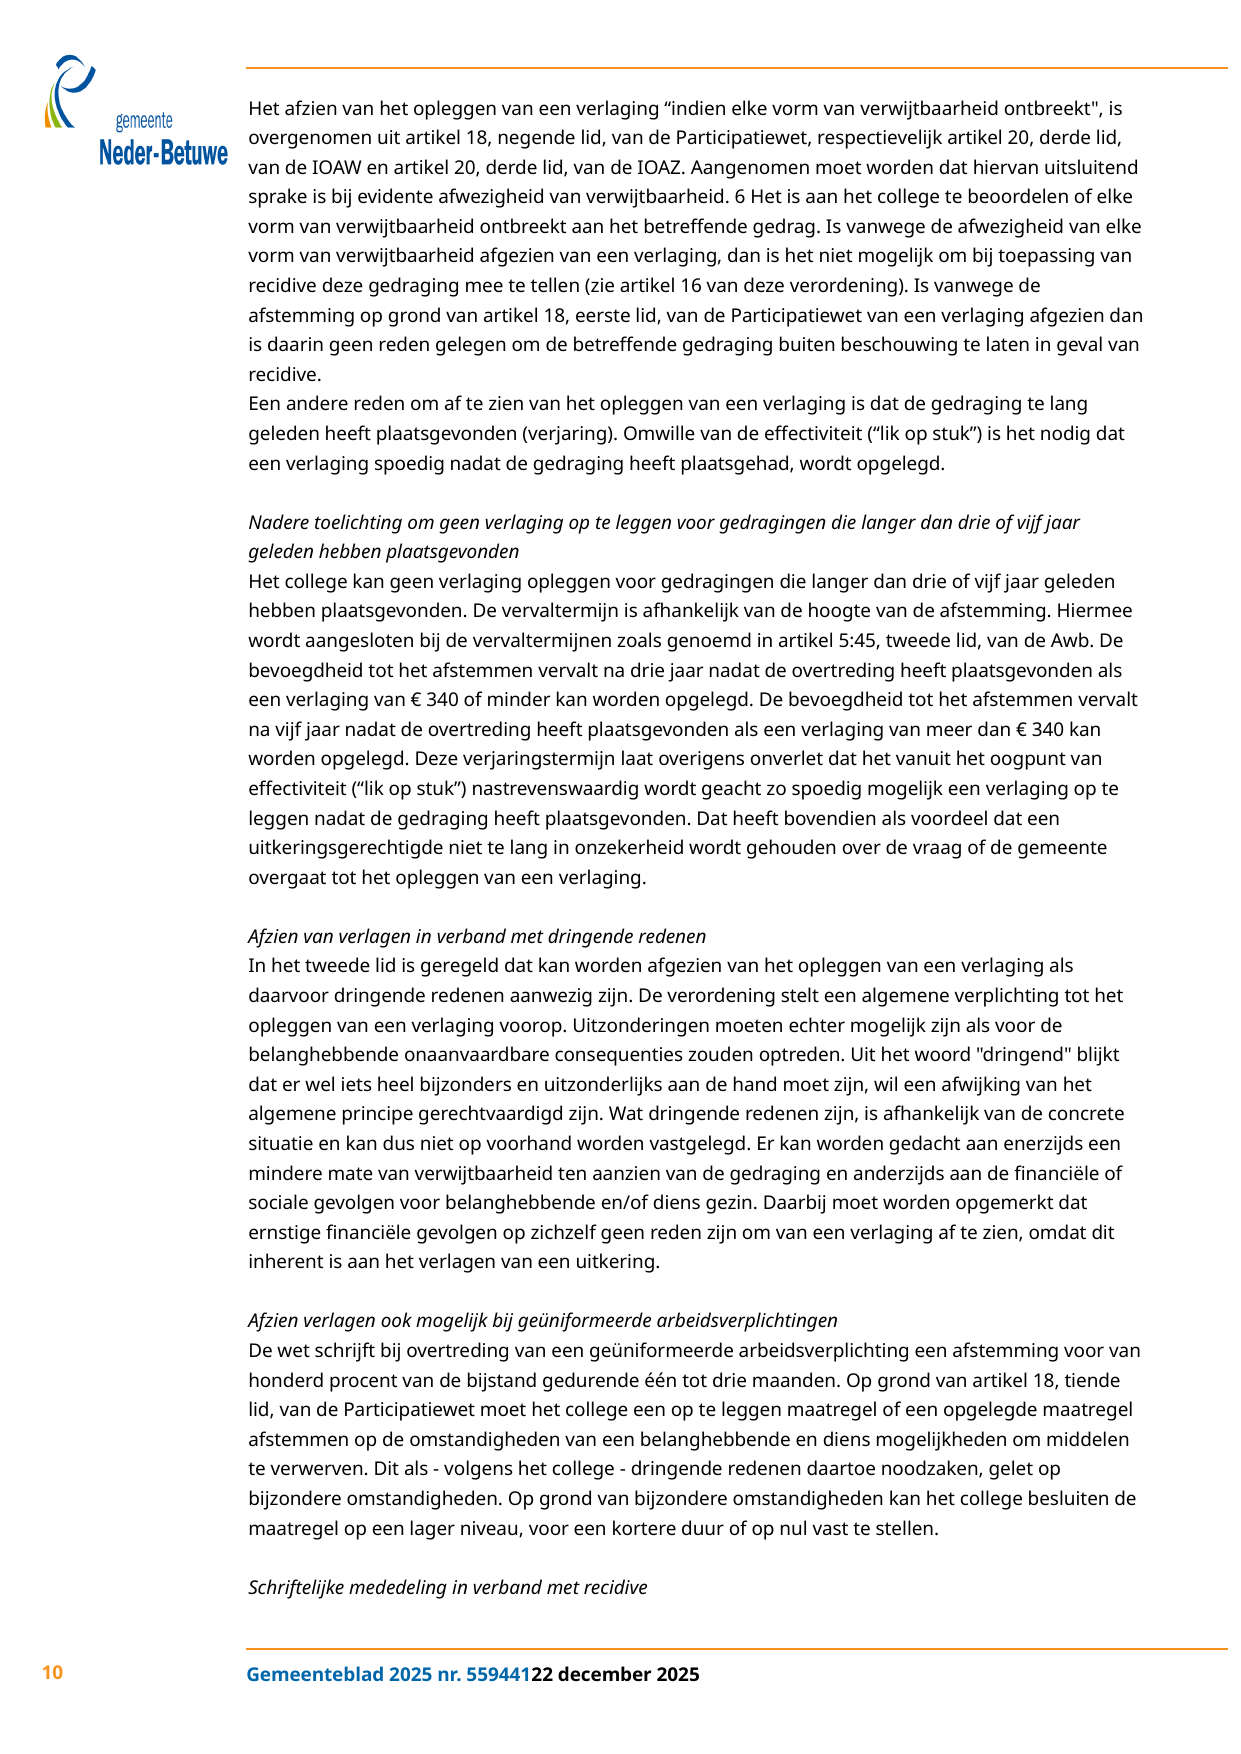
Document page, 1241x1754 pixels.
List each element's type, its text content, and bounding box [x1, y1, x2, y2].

text De wet schrijft bij overtreding van een geüniformeerde arbeidsverplichting een afstemming voor van honderd procent van de bijstand gedurende één tot drie maanden. Op grond van artikel 18, tiende lid, van de Participatiewet moet het college een op te leggen maatregel of een opgelegde maatregel afstemmen op de omstandigheden van een belanghebbende en diens mogelijkheden om middelen te verwerven. Dit als - volgens het college - dringende redenen daartoe noodzaken, gelet op bijzondere omstandigheden. Op grond van bijzondere omstandigheden kan het college besluiten de maatregel op een lager niveau, voor een kortere duur of op nul vast te stellen. [248, 1337, 1152, 1541]
text Afzien verlagen ook mogelijk bij geüniformeerde arbeidsverplichtingen [248, 1308, 1152, 1333]
text Schriftelijke mededeling in verband met recidive [248, 1574, 1152, 1600]
picture [41, 47, 231, 172]
text Nadere toelichting om geen verlaging op te leggen voor gedragingen die langer dan drie of vijf jaar geleden hebben plaatsgevonden [248, 509, 1152, 564]
text Het afzien van het opleggen van een verlaging “indien elke vorm van verwijtbaarheid ontbreekt", is overgenomen uit artikel 18, negende lid, van de Participatiewet, respectievelijk artikel 20, derde lid, van de IOAW en artikel 20, derde lid, van de IOAZ. Aangenomen moet worden dat hiervan uitsluitend sprake is bij evidente afwezigheid van verwijtbaarheid. 6 Het is aan het college te beoordelen of elke vorm van verwijtbaarheid ontbreekt aan het betreffende gedrag. Is vanwege de afwezigheid van elke vorm van verwijtbaarheid afgezien van een verlaging, dan is het niet mogelijk om bij toepassing van recidive deze gedraging mee te tellen (zie artikel 16 van deze verordening). Is vanwege de afstemming op grond van artikel 18, eerste lid, van de Participatiewet van een verlaging afgezien dan is daarin geen reden gelegen om de betreffende gedraging buiten beschouwing te laten in geval van recidive. [248, 95, 1152, 387]
text In het tweede lid is geregeld dat kan worden afgezien van het opleggen van een verlaging als daarvoor dringende redenen aanwezig zijn. De verordening stelt een algemene verplichting tot het opleggen van een verlaging voorop. Uitzonderingen moeten echter mogelijk zijn als voor de belanghebbende onaanvaardbare consequenties zouden optreden. Uit het woord "dringend" blijkt dat er wel iets heel bijzonders en uitzonderlijks aan de hand moet zijn, wil een afwijking van het algemene principe gerechtvaardigd zijn. Wat dringende redenen zijn, is afhankelijk van de concrete situatie en kan dus niet op voorhand worden vastgelegd. Er kan worden gedacht aan enerzijds een mindere mate van verwijtbaarheid ten aanzien van de gedraging en anderzijds aan de financiële of sociale gevolgen voor belanghebbende en/of diens gezin. Daarbij moet worden opgemerkt dat ernstige financiële gevolgen op zichzelf geen reden zijn om van een verlaging af te zien, omdat dit inherent is aan het verlagen van een uitkering. [248, 953, 1152, 1274]
text Een andere reden om af te zien van het opleggen van een verlaging is dat de gedraging te lang geleden heeft plaatsgevonden (verjaring). Omwille van de effectiviteit (“lik op stuk”) is het nodig dat een verlaging spoedig nadat de gedraging heeft plaatsgehad, wordt opgelegd. [248, 391, 1152, 476]
text Afzien van verlagen in verband met dringende redenen [248, 923, 1152, 949]
text Het college kan geen verlaging opleggen voor gedragingen die langer dan drie of vijf jaar geleden hebben plaatsgevonden. De vervaltermijn is afhankelijk van de hoogte van de afstemming. Hiermee wordt aangesloten bij de vervaltermijnen zoals genoemd in artikel 5:45, tweede lid, van de Awb. De bevoegdheid tot het afstemmen vervalt na drie jaar nadat de overtreding heeft plaatsgevonden als een verlaging van € 340 of minder kan worden opgelegd. De bevoegdheid tot het afstemmen vervalt na vijf jaar nadat de overtreding heeft plaatsgevonden als een verlaging van meer dan € 340 kan worden opgelegd. Deze verjaringstermijn laat overigens onverlet dat het vanuit het oogpunt van effectiviteit (“lik op stuk”) nastrevenswaardig wordt geacht zo spoedig mogelijk een verlaging op te leggen nadat de gedraging heeft plaatsgevonden. Dat heeft bovendien als voordeel dat een uitkeringsgerechtigde niet te lang in onzekerheid wordt gehouden over de vraag of de gemeente overgaat tot het opleggen van een verlaging. [248, 568, 1152, 890]
